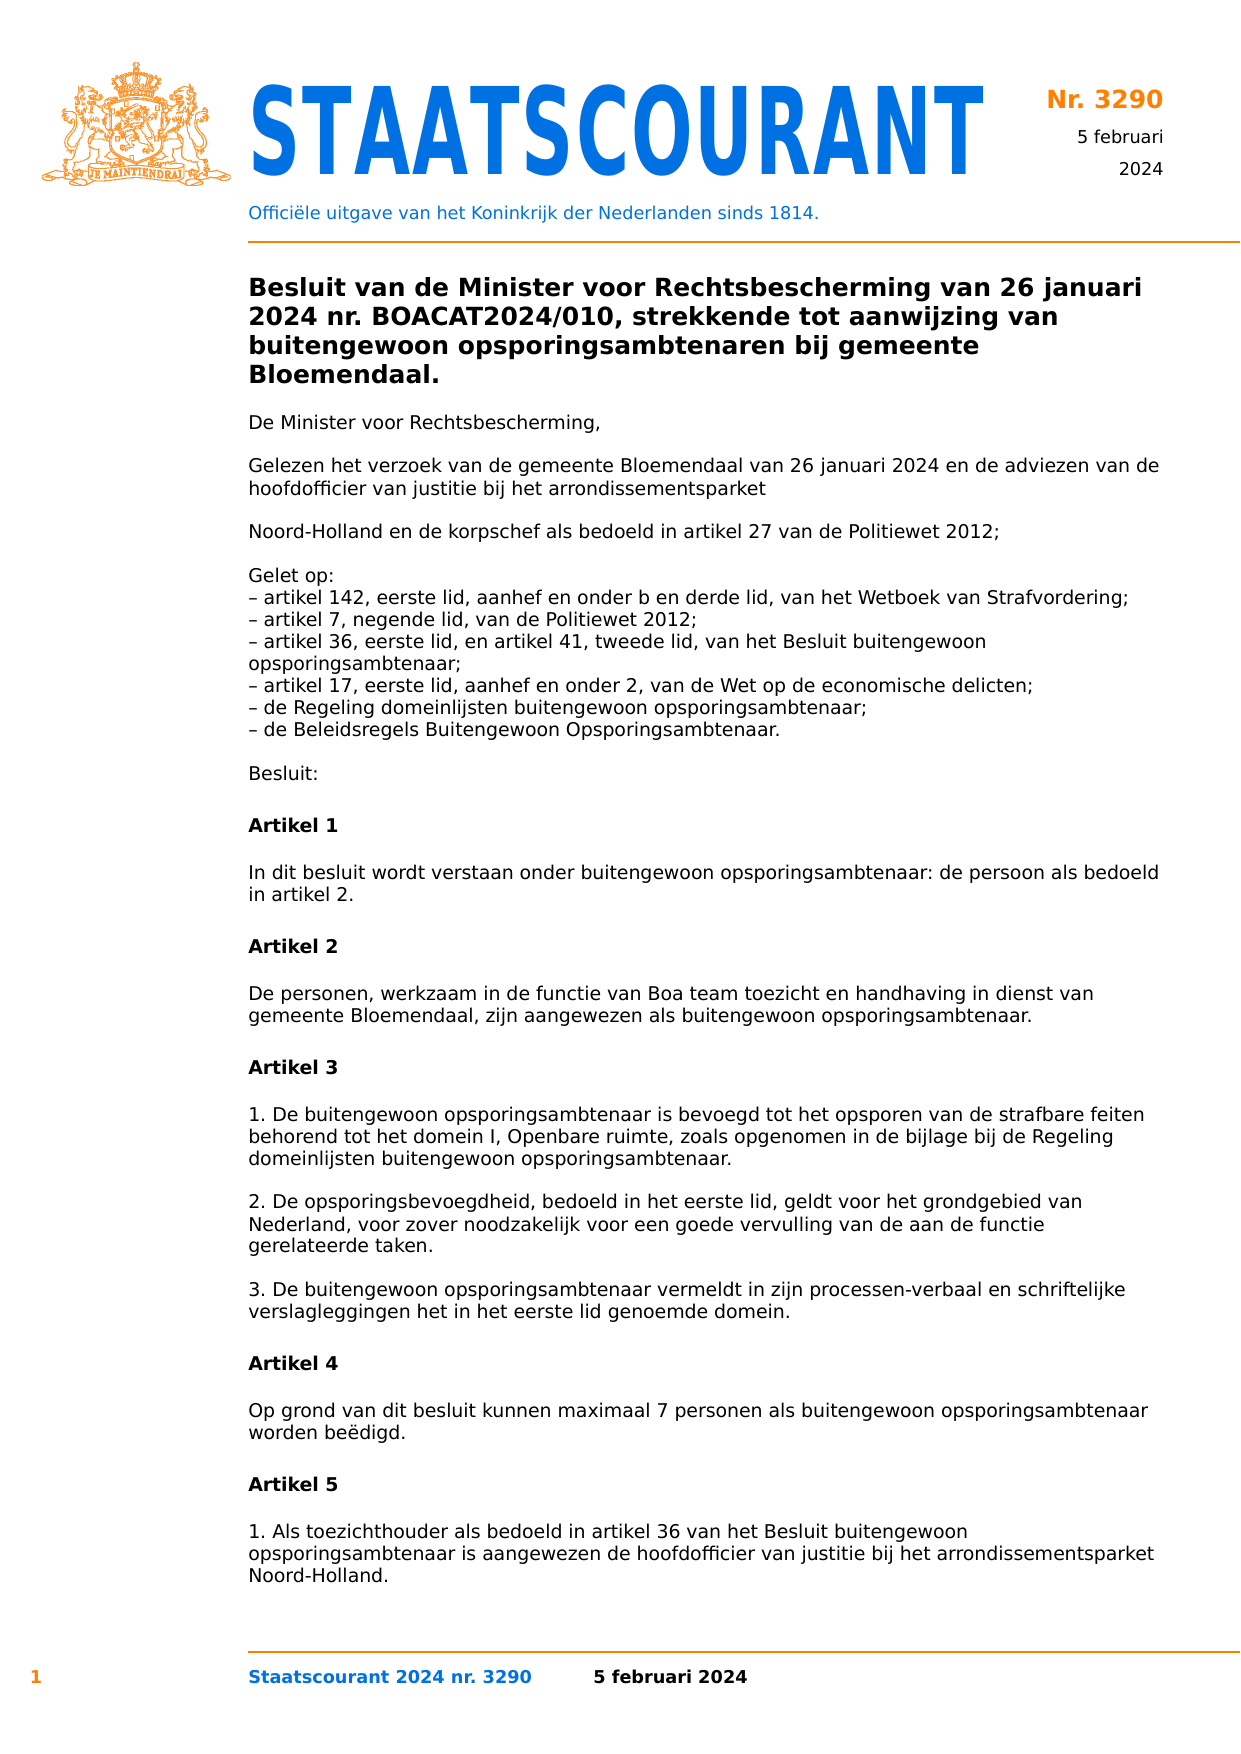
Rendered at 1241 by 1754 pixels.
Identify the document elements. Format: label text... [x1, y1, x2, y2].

text 1. Als toezichthouder als bedoeld in artikel 36 van het Besluit buitengewoon opsporingsambtenaar is aangewezen de hoofdofficier van justitie bij het arrondissementsparket Noord-Holland. [248, 1521, 1163, 1587]
subtitle Artikel 2 [248, 936, 1163, 958]
text – de Beleidsregels Buitengewoon Opsporingsambtenaar. [248, 719, 1163, 741]
text 1. De buitengewoon opsporingsambtenaar is bevoegd tot het opsporen van de strafbare feiten behorend tot het domein I, Openbare ruimte, zoals opgenomen in de bijlage bij de Regeling domeinlijsten buitengewoon opsporingsambtenaar. [248, 1104, 1163, 1169]
text 2. De opsporingsbevoegdheid, bedoeld in het eerste lid, geldt voor het grondgebied van Nederland, voor zover noodzakelijk voor een goede vervulling van de aan de functie gerelateerde taken. [248, 1191, 1163, 1257]
text De personen, werkzaam in de functie van Boa team toezicht en handhaving in dienst van gemeente Bloemendaal, zijn aangewezen als buitengewoon opsporingsambtenaar. [248, 983, 1163, 1027]
table_header Nr. 3290 [998, 62, 1240, 121]
subtitle Besluit van de Minister voor Rechtsbescherming van 26 januari 2024 nr. BOACAT2024/010, strekkende tot aanwijzing van buitengewoon opsporingsambtenaren bij gemeente Bloemendaal. [248, 273, 1163, 390]
text – artikel 142, eerste lid, aanhef en onder b en derde lid, van het Wetboek van Strafvordering; [248, 587, 1163, 609]
picture [41, 62, 231, 186]
text 3. De buitengewoon opsporingsambtenaar vermeldt in zijn processen-verbaal en schriftelijke verslagleggingen het in het eerste lid genoemde domein. [248, 1279, 1163, 1323]
text Op grond van dit besluit kunnen maximaal 7 personen als buitengewoon opsporingsambtenaar worden beëdigd. [248, 1400, 1163, 1444]
text Noord-Holland en de korpschef als bedoeld in artikel 27 van de Politiewet 2012; [248, 521, 1163, 543]
subtitle Artikel 4 [248, 1353, 1163, 1375]
table_header STAATSCOURANT [248, 62, 998, 203]
text – artikel 7, negende lid, van de Politiewet 2012; [248, 609, 1163, 631]
text In dit besluit wordt verstaan onder buitengewoon opsporingsambtenaar: de persoon als bedoeld in artikel 2. [248, 862, 1163, 906]
table_cell 5 februari [998, 121, 1240, 153]
text Gelezen het verzoek van de gemeente Bloemendaal van 26 januari 2024 en de adviezen van de hoofdofficier van justitie bij het arrondissementsparket [248, 455, 1163, 499]
subtitle Artikel 5 [248, 1474, 1163, 1496]
table_cell 2024 [998, 153, 1240, 203]
text – artikel 36, eerste lid, en artikel 41, tweede lid, van het Besluit buitengewoon opsporingsambtenaar; [248, 631, 1163, 675]
text – artikel 17, eerste lid, aanhef en onder 2, van de Wet op de economische delicten; [248, 675, 1163, 697]
text De Minister voor Rechtsbescherming, [248, 412, 1163, 433]
text Gelet op: [248, 565, 1163, 587]
table_header [25, 62, 248, 241]
subtitle Artikel 1 [248, 815, 1163, 837]
subtitle Artikel 3 [248, 1057, 1163, 1079]
text Besluit: [248, 763, 1163, 785]
text – de Regeling domeinlijsten buitengewoon opsporingsambtenaar; [248, 697, 1163, 719]
table_cell Officiële uitgave van het Koninkrijk der Nederlanden sinds 1814. [248, 203, 1240, 241]
